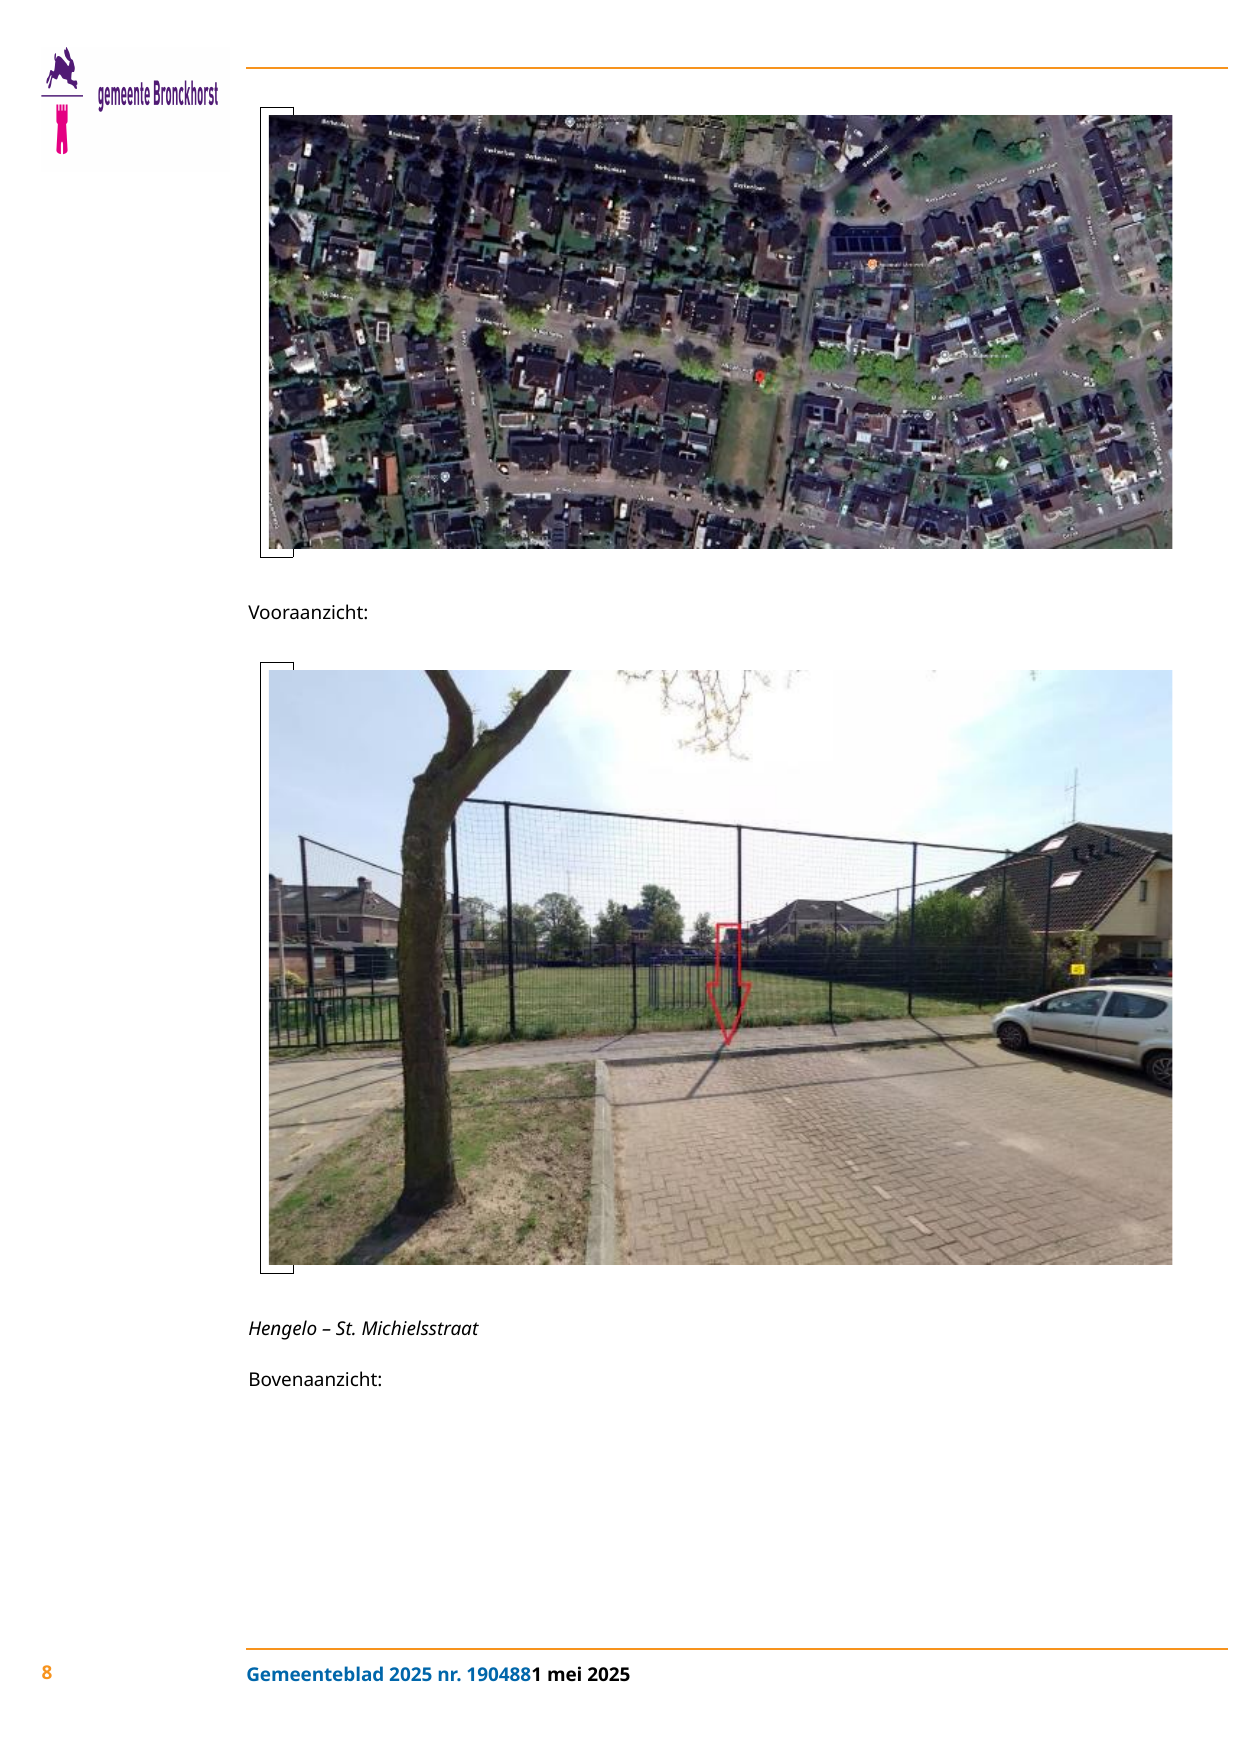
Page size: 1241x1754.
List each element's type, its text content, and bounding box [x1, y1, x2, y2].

text Vooraanzicht: [248, 599, 1152, 625]
text Bovenaanzicht: [248, 1366, 1152, 1392]
text Hengelo – St. Michielsstraat [248, 1316, 1152, 1341]
picture [41, 47, 231, 172]
picture [268, 115, 1173, 549]
picture [268, 670, 1173, 1265]
